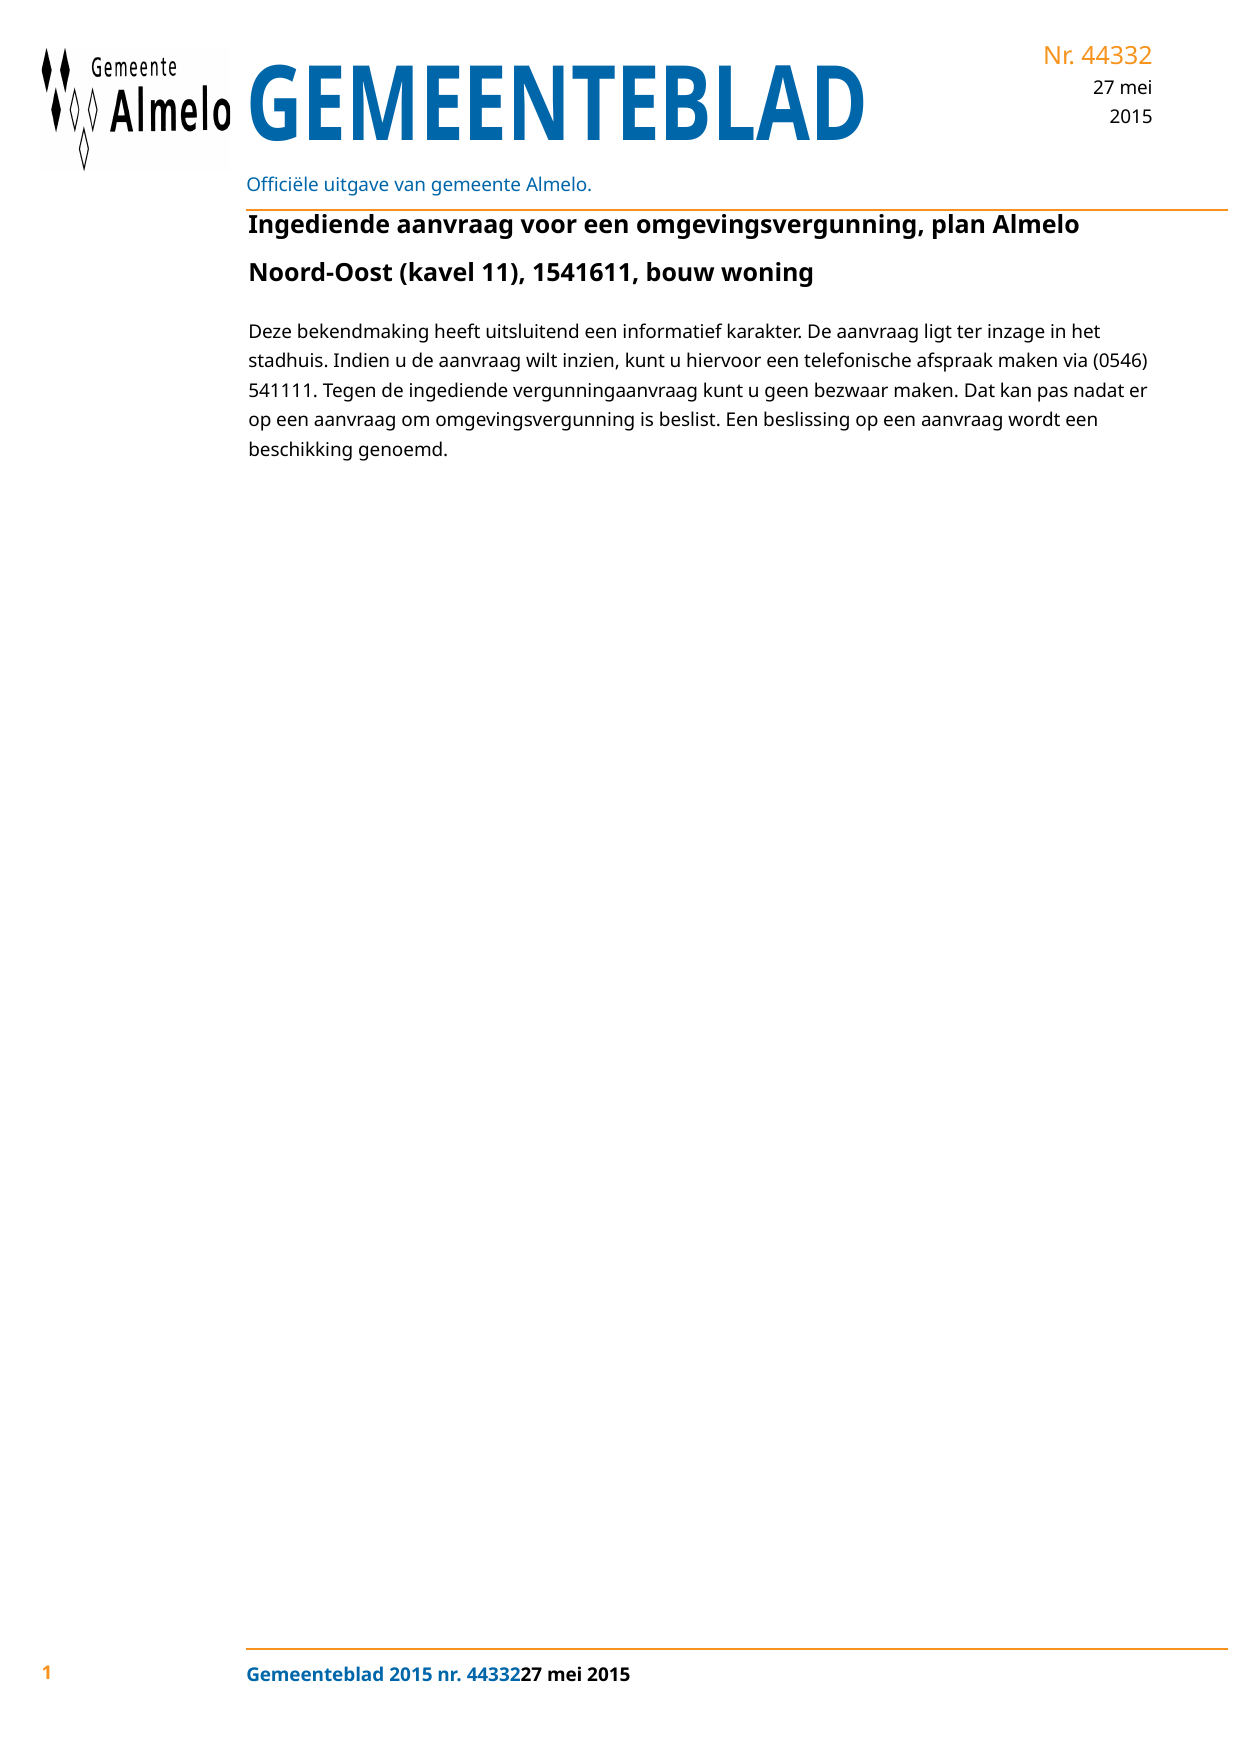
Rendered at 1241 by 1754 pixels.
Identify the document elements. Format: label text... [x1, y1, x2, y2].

text Deze bekendmaking heeft uitsluitend een informatief karakter. De aanvraag ligt ter inzage in het stadhuis. Indien u de aanvraag wilt inzien, kunt u hiervoor een telefonische afspraak maken via (0546) 541111. Tegen de ingediende vergunningaanvraag kunt u geen bezwaar maken. Dat kan pas nadat er op een aanvraag om omgevingsvergunning is beslist. Een beslissing op een aanvraag wordt een beschikking genoemd. [248, 318, 1152, 462]
picture [41, 47, 231, 172]
text Ingediende aanvraag voor een omgevingsvergunning, plan Almelo Noord-Oost (kavel 11), 1541611, bouw woning [248, 211, 1152, 288]
